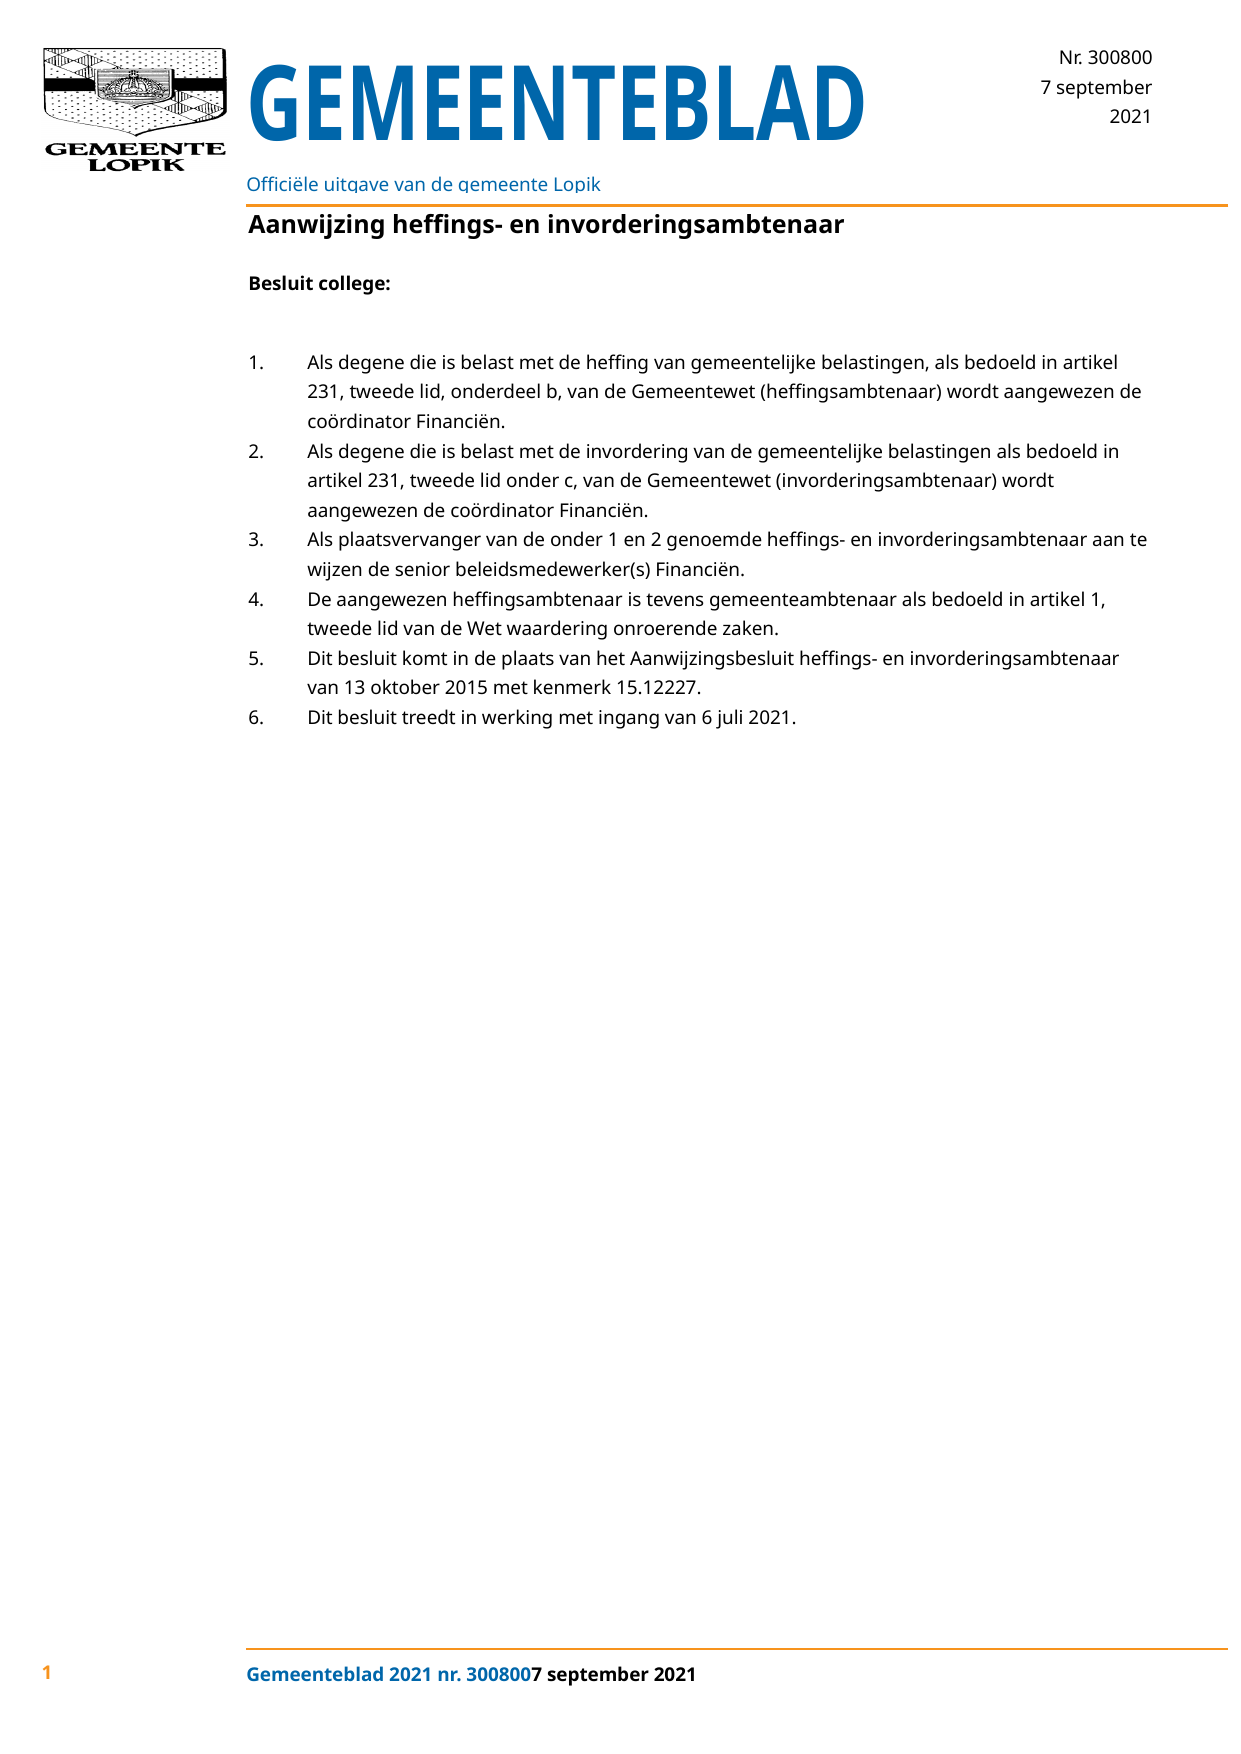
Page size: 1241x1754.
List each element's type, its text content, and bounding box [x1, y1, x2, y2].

text Besluit college: [248, 270, 1152, 296]
list Als degene die is belast met de heffing van gemeentelijke belastingen, als bedoeld in artikel 231, tweede lid, onderdeel b, van de Gemeentewet (heffingsambtenaar) wordt aangewezen de coördinator Financiën. [248, 349, 1152, 434]
list Als degene die is belast met de invordering van de gemeentelijke belastingen als bedoeld in artikel 231, tweede lid onder c, van de Gemeentewet (invorderingsambtenaar) wordt aangewezen de coördinator Financiën. [248, 438, 1152, 523]
text Aanwijzing heffings- en invorderingsambtenaar [248, 207, 1152, 241]
list Dit besluit treedt in werking met ingang van 6 juli 2021. [248, 704, 1152, 730]
list Dit besluit komt in de plaats van het Aanwijzingsbesluit heffings- en invorderingsambtenaar van 13 oktober 2015 met kenmerk 15.12227. [248, 645, 1152, 700]
list De aangewezen heffingsambtenaar is tevens gemeenteambtenaar als bedoeld in artikel 1, tweede lid van de Wet waardering onroerende zaken. [248, 586, 1152, 641]
list Als plaatsvervanger van de onder 1 en 2 genoemde heffings- en invorderingsambtenaar aan te wijzen de senior beleidsmedewerker(s) Financiën. [248, 527, 1152, 582]
picture [41, 47, 231, 172]
